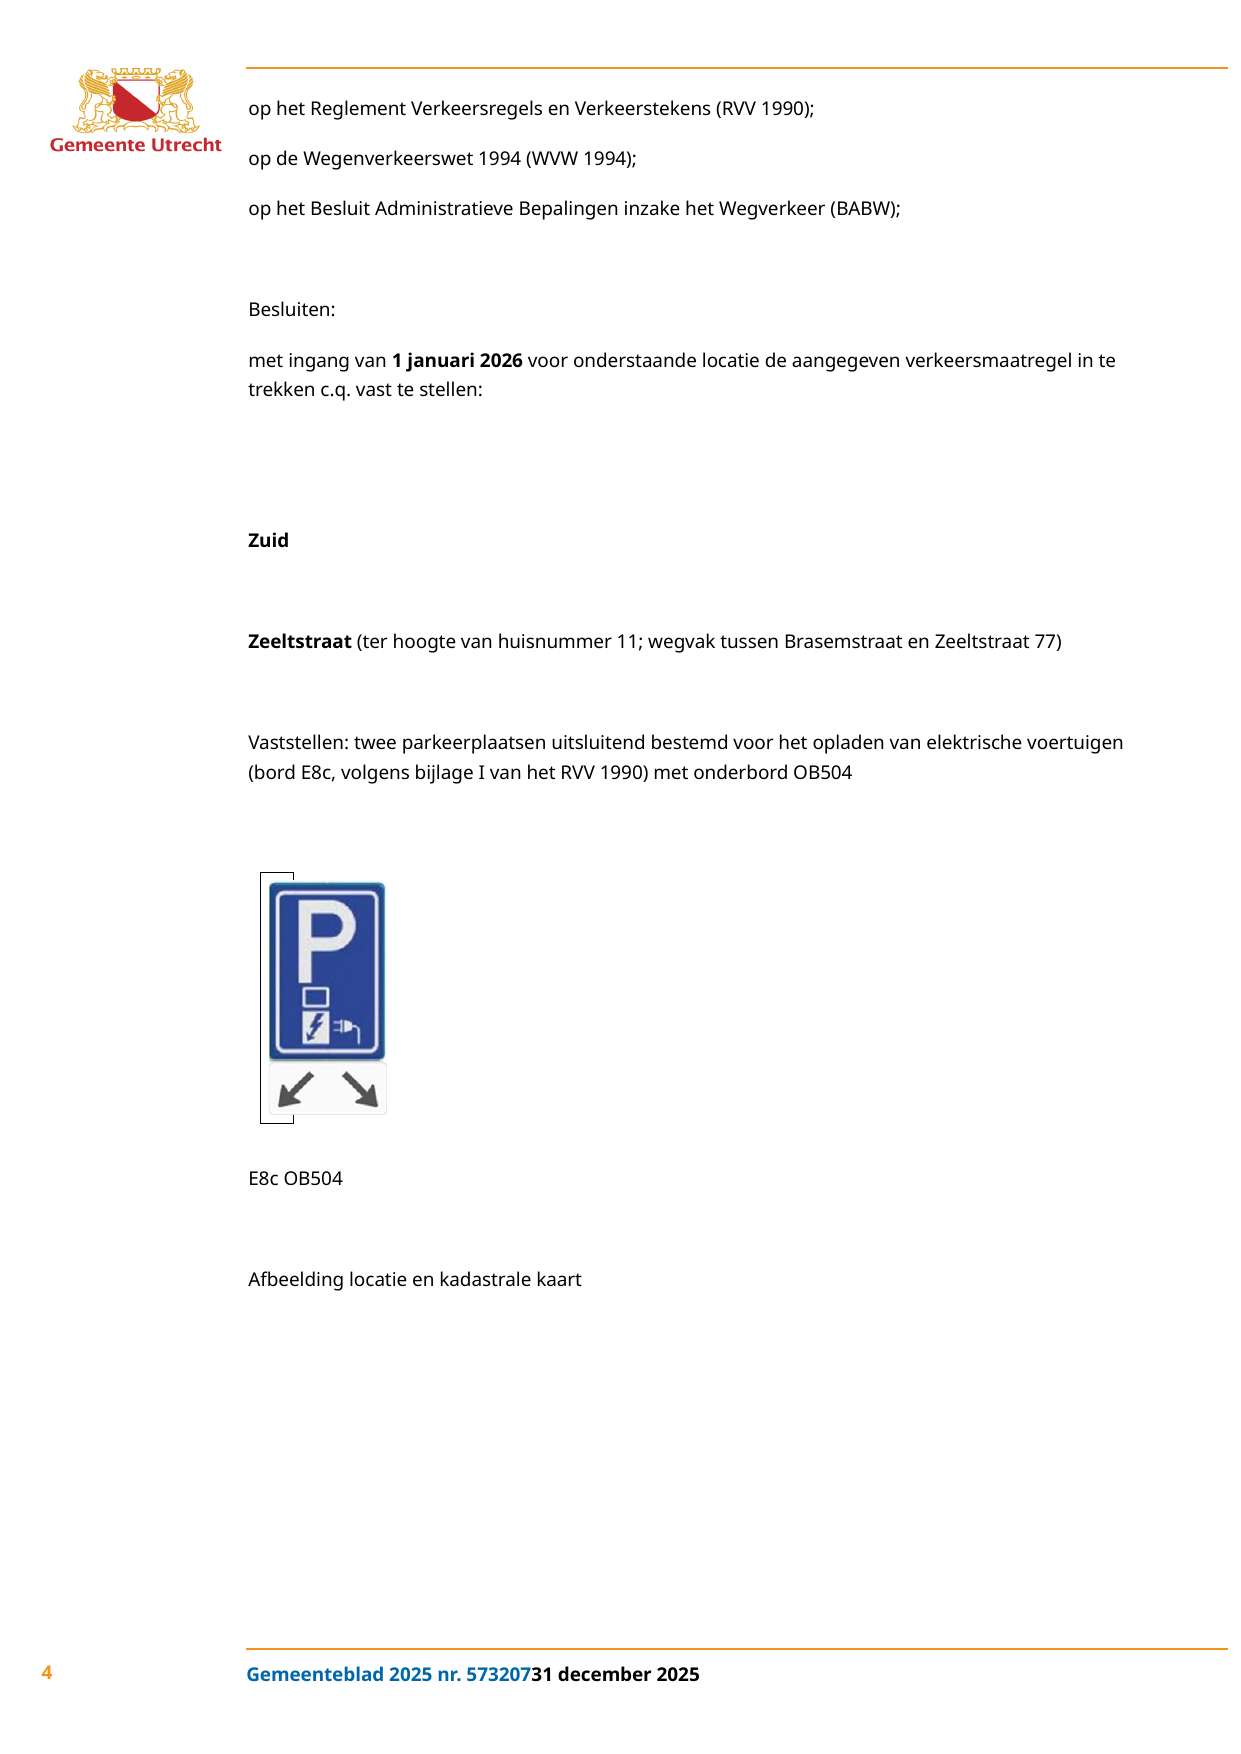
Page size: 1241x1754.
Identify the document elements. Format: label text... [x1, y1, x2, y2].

picture [41, 47, 231, 172]
text Zeeltstraat (ter hoogte van huisnummer 11; wegvak tussen Brasemstraat en Zeeltstraat 77) [248, 628, 1152, 654]
text op de Wegenverkeerswet 1994 (WVW 1994); [248, 145, 1152, 171]
text op het Reglement Verkeersregels en Verkeerstekens (RVV 1990); [248, 95, 1152, 121]
text E8c OB504 [248, 1166, 1152, 1191]
text Zuid [248, 528, 1152, 553]
text met ingang van 1 januari 2026 voor onderstaande locatie de aangegeven verkeersmaatregel in te trekken c.q. vast te stellen: [248, 347, 1152, 402]
picture [268, 880, 387, 1115]
text op het Besluit Administratieve Bepalingen inzake het Wegverkeer (BABW); [248, 196, 1152, 221]
text Afbeelding locatie en kadastrale kaart [248, 1266, 1152, 1292]
text Besluiten: [248, 296, 1152, 322]
text Vaststellen: twee parkeerplaatsen uitsluitend bestemd voor het opladen van elektrische voertuigen (bord E8c, volgens bijlage I van het RVV 1990) met onderbord OB504 [248, 729, 1152, 785]
